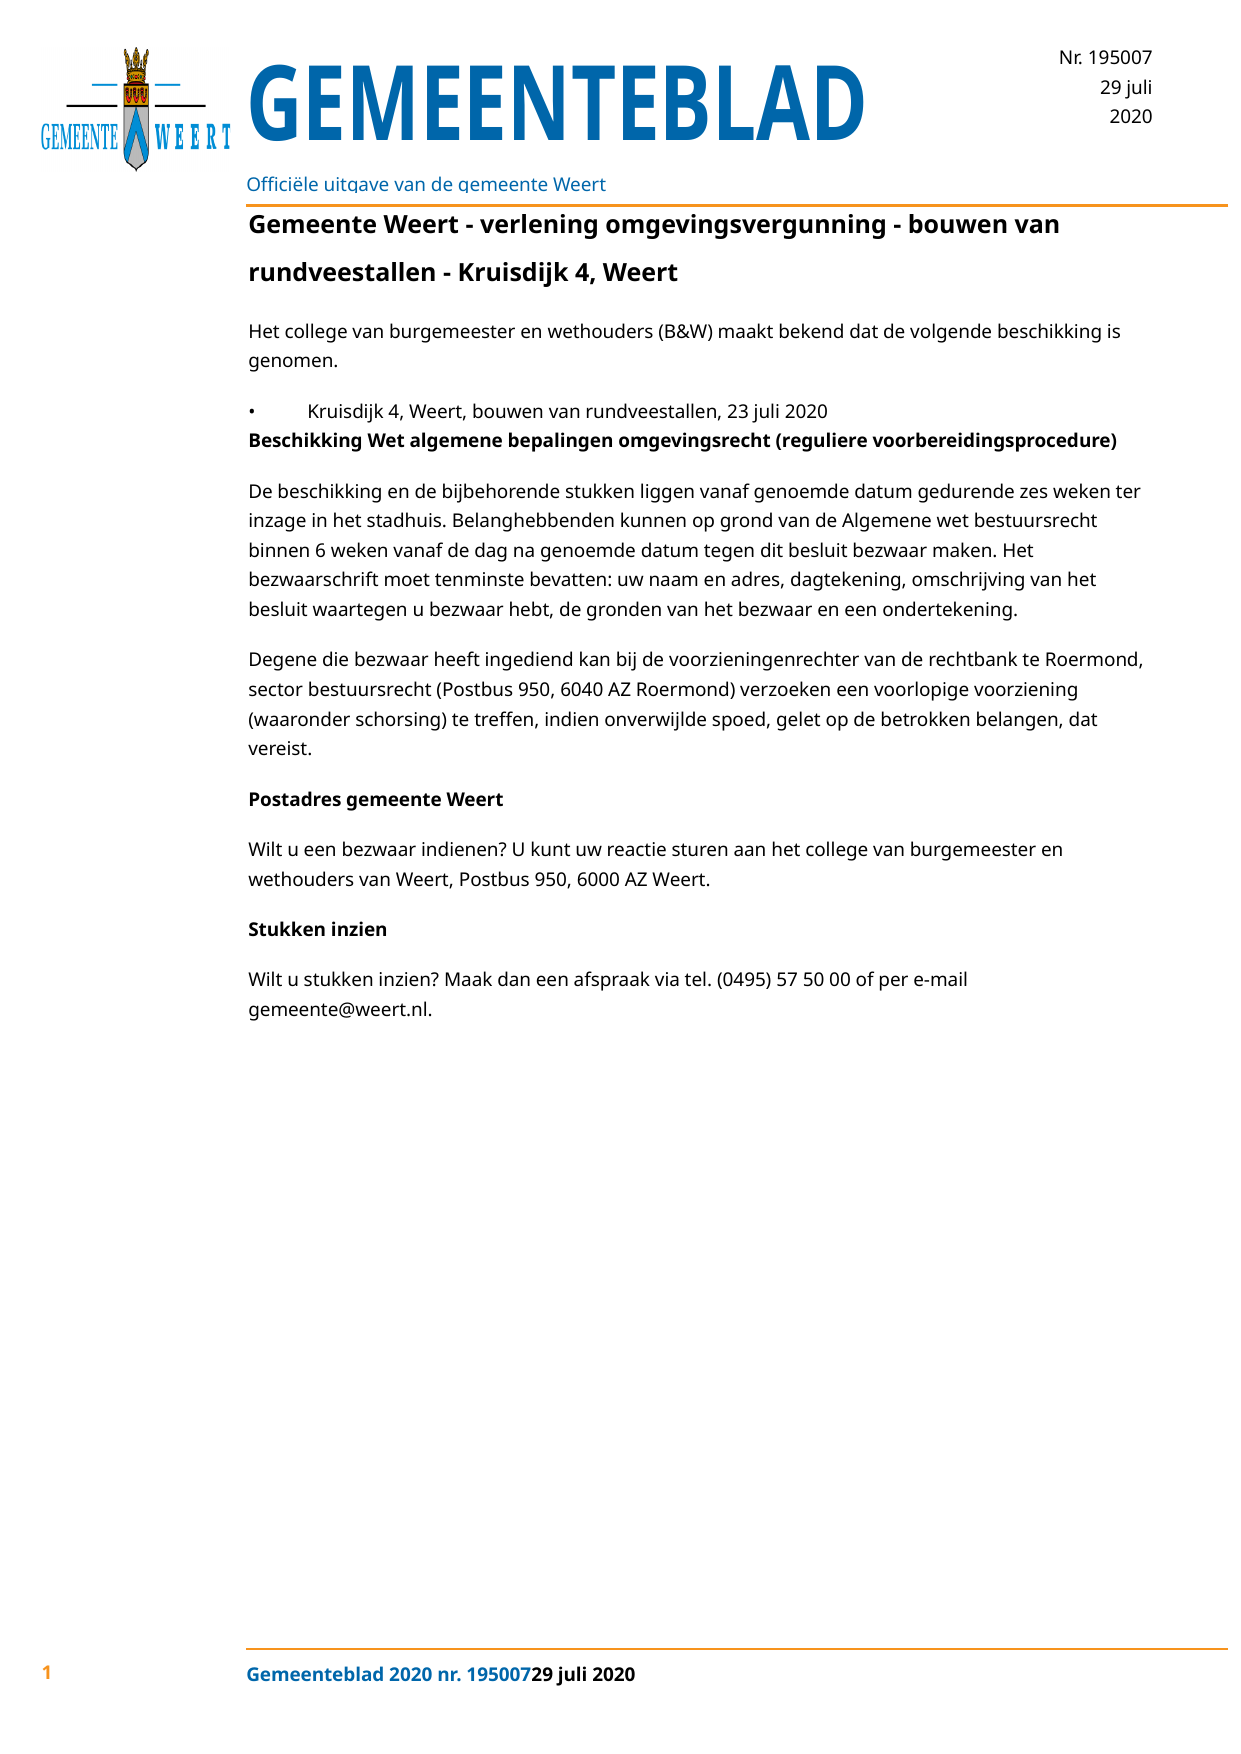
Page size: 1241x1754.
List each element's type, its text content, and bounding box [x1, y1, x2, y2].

list Kruisdijk 4, Weert, bouwen van rundveestallen, 23 juli 2020 [248, 398, 1152, 424]
text Stukken inzien [248, 916, 1152, 942]
picture [41, 47, 231, 172]
text Het college van burgemeester en wethouders (B&W) maakt bekend dat de volgende beschikking is genomen. [248, 318, 1152, 373]
text Postadres gemeente Weert [248, 786, 1152, 812]
text Wilt u een bezwaar indienen? U kunt uw reactie sturen aan het college van burgemeester en wethouders van Weert, Postbus 950, 6000 AZ Weert. [248, 836, 1152, 892]
text De beschikking en de bijbehorende stukken liggen vanaf genoemde datum gedurende zes weken ter inzage in het stadhuis. Belanghebbenden kunnen op grond van de Algemene wet bestuursrecht binnen 6 weken vanaf de dag na genoemde datum tegen dit besluit bezwaar maken. Het bezwaarschrift moet tenminste bevatten: uw naam en adres, dagtekening, omschrijving van het besluit waartegen u bezwaar hebt, de gronden van het bezwaar en een ondertekening. [248, 478, 1152, 622]
text Wilt u stukken inzien? Maak dan een afspraak via tel. (0495) 57 50 00 of per e-mail gemeente@weert.nl. [248, 967, 1152, 1022]
text Gemeente Weert - verlening omgevingsvergunning - bouwen van rundveestallen - Kruisdijk 4, Weert [248, 207, 1152, 288]
text Degene die bezwaar heeft ingediend kan bij de voorzieningenrechter van de rechtbank te Roermond, sector bestuursrecht (Postbus 950, 6040 AZ Roermond) verzoeken een voorlopige voorziening (waaronder schorsing) te treffen, indien onverwijlde spoed, gelet op de betrokken belangen, dat vereist. [248, 647, 1152, 761]
text Beschikking Wet algemene bepalingen omgevingsrecht (reguliere voorbereidingsprocedure) [248, 427, 1152, 453]
